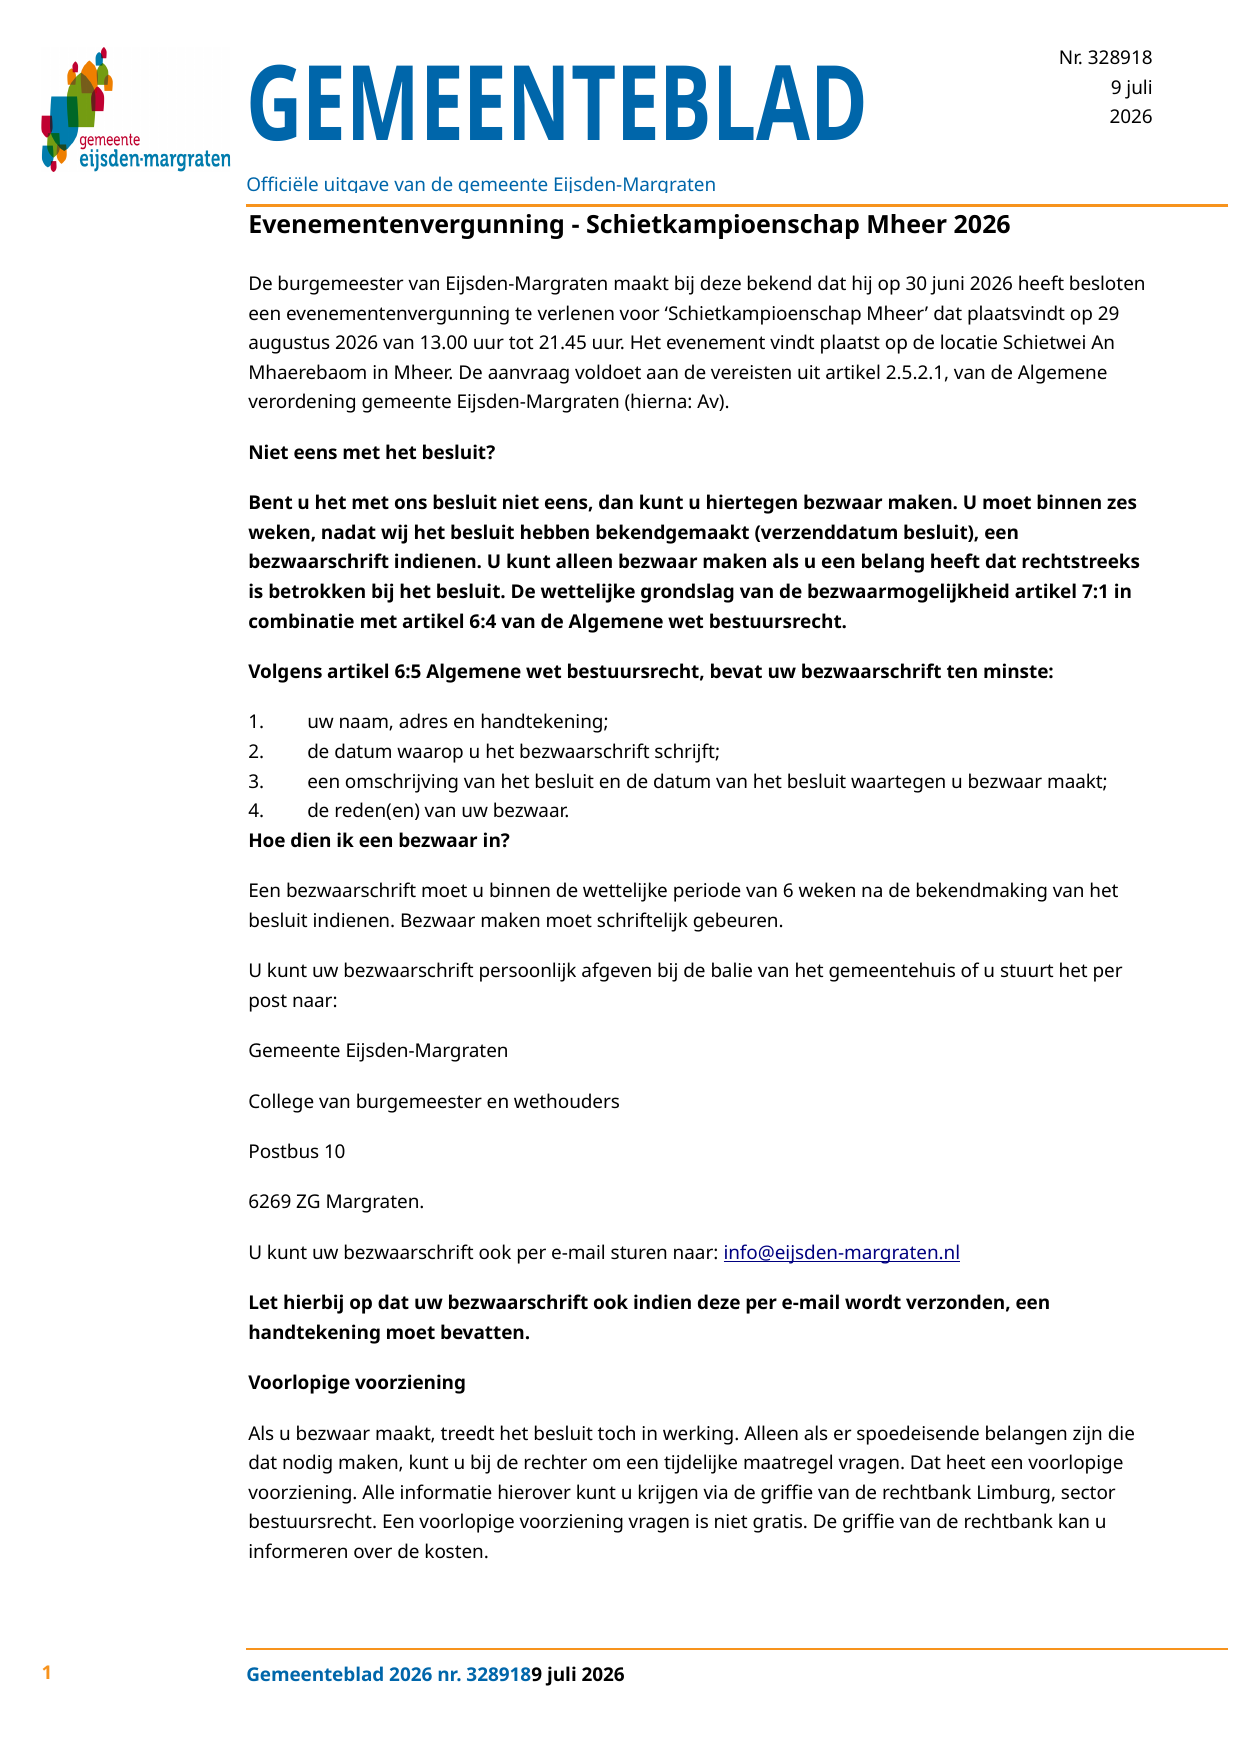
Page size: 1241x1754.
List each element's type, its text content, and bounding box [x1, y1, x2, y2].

text College van burgemeester en wethouders [248, 1088, 1152, 1113]
text U kunt uw bezwaarschrift ook per e-mail sturen naar: info@eijsden-margraten.nl [248, 1239, 1152, 1265]
text De burgemeester van Eijsden-Margraten maakt bij deze bekend dat hij op 30 juni 2026 heeft besloten een evenementenvergunning te verlenen voor ‘Schietkampioenschap Mheer’ dat plaatsvindt op 29 augustus 2026 van 13.00 uur tot 21.45 uur. Het evenement vindt plaatst op de locatie Schietwei An Mhaerebaom in Mheer. De aanvraag voldoet aan de vereisten uit artikel 2.5.2.1, van de Algemene verordening gemeente Eijsden-Margraten (hierna: Av). [248, 270, 1152, 414]
text Niet eens met het besluit? [248, 439, 1152, 465]
text Voorlopige voorziening [248, 1369, 1152, 1395]
text U kunt uw bezwaarschrift persoonlijk afgeven bij de balie van het gemeentehuis of u stuurt het per post naar: [248, 957, 1152, 1013]
list de reden(en) van uw bezwaar. [248, 797, 1152, 823]
text Gemeente Eijsden-Margraten [248, 1037, 1152, 1063]
list een omschrijving van het besluit en de datum van het besluit waartegen u bezwaar maakt; [248, 768, 1152, 793]
text Postbus 10 [248, 1138, 1152, 1164]
text Als u bezwaar maakt, treedt het besluit toch in werking. Alleen als er spoedeisende belangen zijn die dat nodig maken, kunt u bij de rechter om een tijdelijke maatregel vragen. Dat heet een voorlopige voorziening. Alle informatie hierover kunt u krijgen via de griffie van de rechtbank Limburg, sector bestuursrecht. Een voorlopige voorziening vragen is niet gratis. De griffie van de rechtbank kan u informeren over de kosten. [248, 1420, 1152, 1564]
list de datum waarop u het bezwaarschrift schrijft; [248, 738, 1152, 764]
text Een bezwaarschrift moet u binnen de wettelijke periode van 6 weken na de bekendmaking van het besluit indienen. Bezwaar maken moet schriftelijk gebeuren. [248, 877, 1152, 933]
text Volgens artikel 6:5 Algemene wet bestuursrecht, bevat uw bezwaarschrift ten minste: [248, 658, 1152, 684]
text Let hierbij op dat uw bezwaarschrift ook indien deze per e-mail wordt verzonden, een handtekening moet bevatten. [248, 1289, 1152, 1345]
text 6269 ZG Margraten. [248, 1189, 1152, 1214]
picture [41, 47, 231, 172]
text Hoe dien ik een bezwaar in? [248, 827, 1152, 853]
list uw naam, adres en handtekening; [248, 709, 1152, 734]
text Evenementenvergunning - Schietkampioenschap Mheer 2026 [248, 207, 1152, 241]
text Bent u het met ons besluit niet eens, dan kunt u hiertegen bezwaar maken. U moet binnen zes weken, nadat wij het besluit hebben bekendgemaakt (verzenddatum besluit), een bezwaarschrift indienen. U kunt alleen bezwaar maken als u een belang heeft dat rechtstreeks is betrokken bij het besluit. De wettelijke grondslag van de bezwaarmogelijkheid artikel 7:1 in combinatie met artikel 6:4 van de Algemene wet bestuursrecht. [248, 489, 1152, 633]
